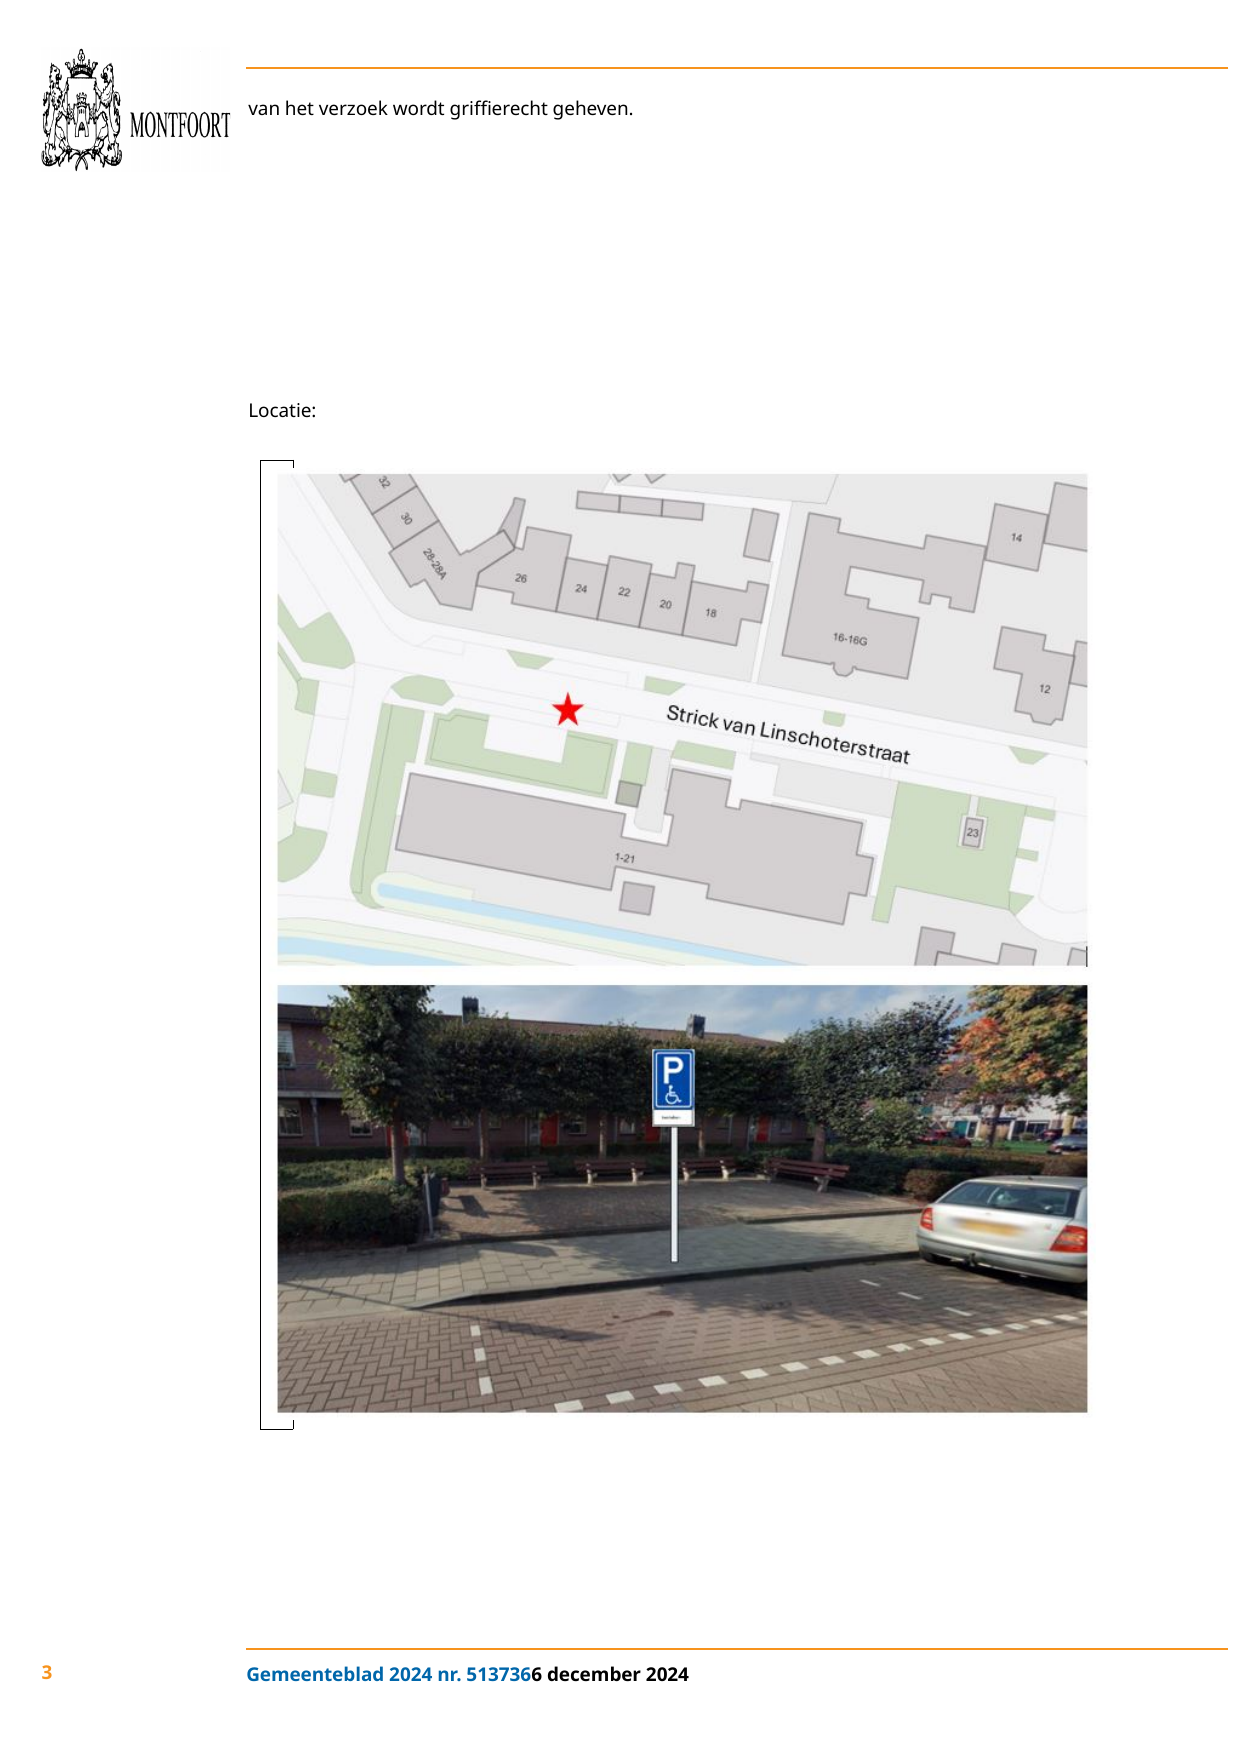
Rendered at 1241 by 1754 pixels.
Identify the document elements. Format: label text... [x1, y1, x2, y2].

picture [41, 47, 231, 172]
text Locatie: [248, 397, 1152, 423]
text van het verzoek wordt griffierecht geheven. [248, 95, 1152, 121]
picture [268, 468, 1096, 1420]
